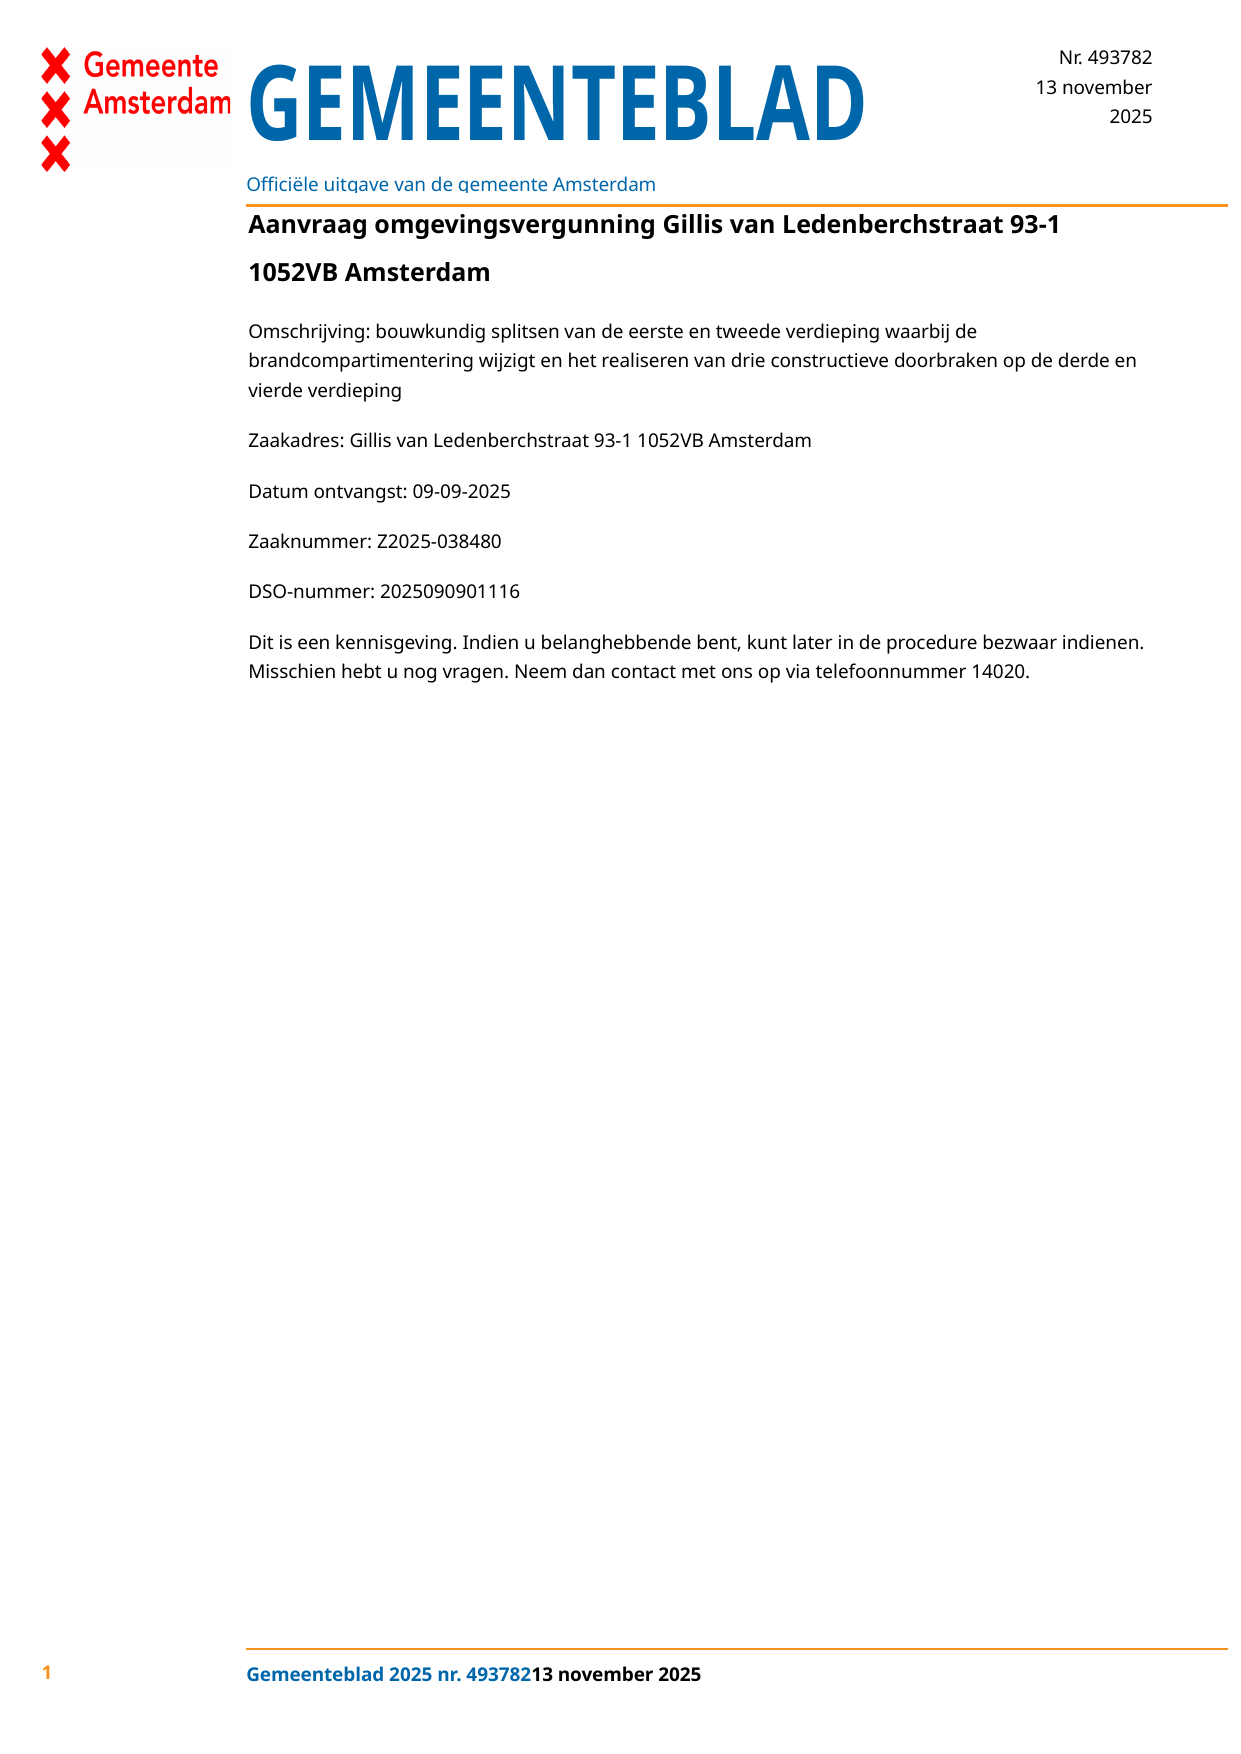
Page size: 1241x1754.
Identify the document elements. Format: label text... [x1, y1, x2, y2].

text DSO-nummer: 2025090901116 [248, 579, 1152, 604]
text Zaaknummer: Z2025-038480 [248, 528, 1152, 554]
text Omschrijving: bouwkundig splitsen van de eerste en tweede verdieping waarbij de brandcompartimentering wijzigt en het realiseren van drie constructieve doorbraken op de derde en vierde verdieping [248, 318, 1152, 403]
text Dit is een kennisgeving. Indien u belanghebbende bent, kunt later in de procedure bezwaar indienen. Misschien hebt u nog vragen. Neem dan contact met ons op via telefoonnummer 14020. [248, 629, 1152, 684]
picture [41, 47, 231, 172]
text Datum ontvangst: 09-09-2025 [248, 478, 1152, 504]
text Aanvraag omgevingsvergunning Gillis van Ledenberchstraat 93-1 1052VB Amsterdam [248, 207, 1152, 288]
text Zaakadres: Gillis van Ledenberchstraat 93-1 1052VB Amsterdam [248, 427, 1152, 453]
